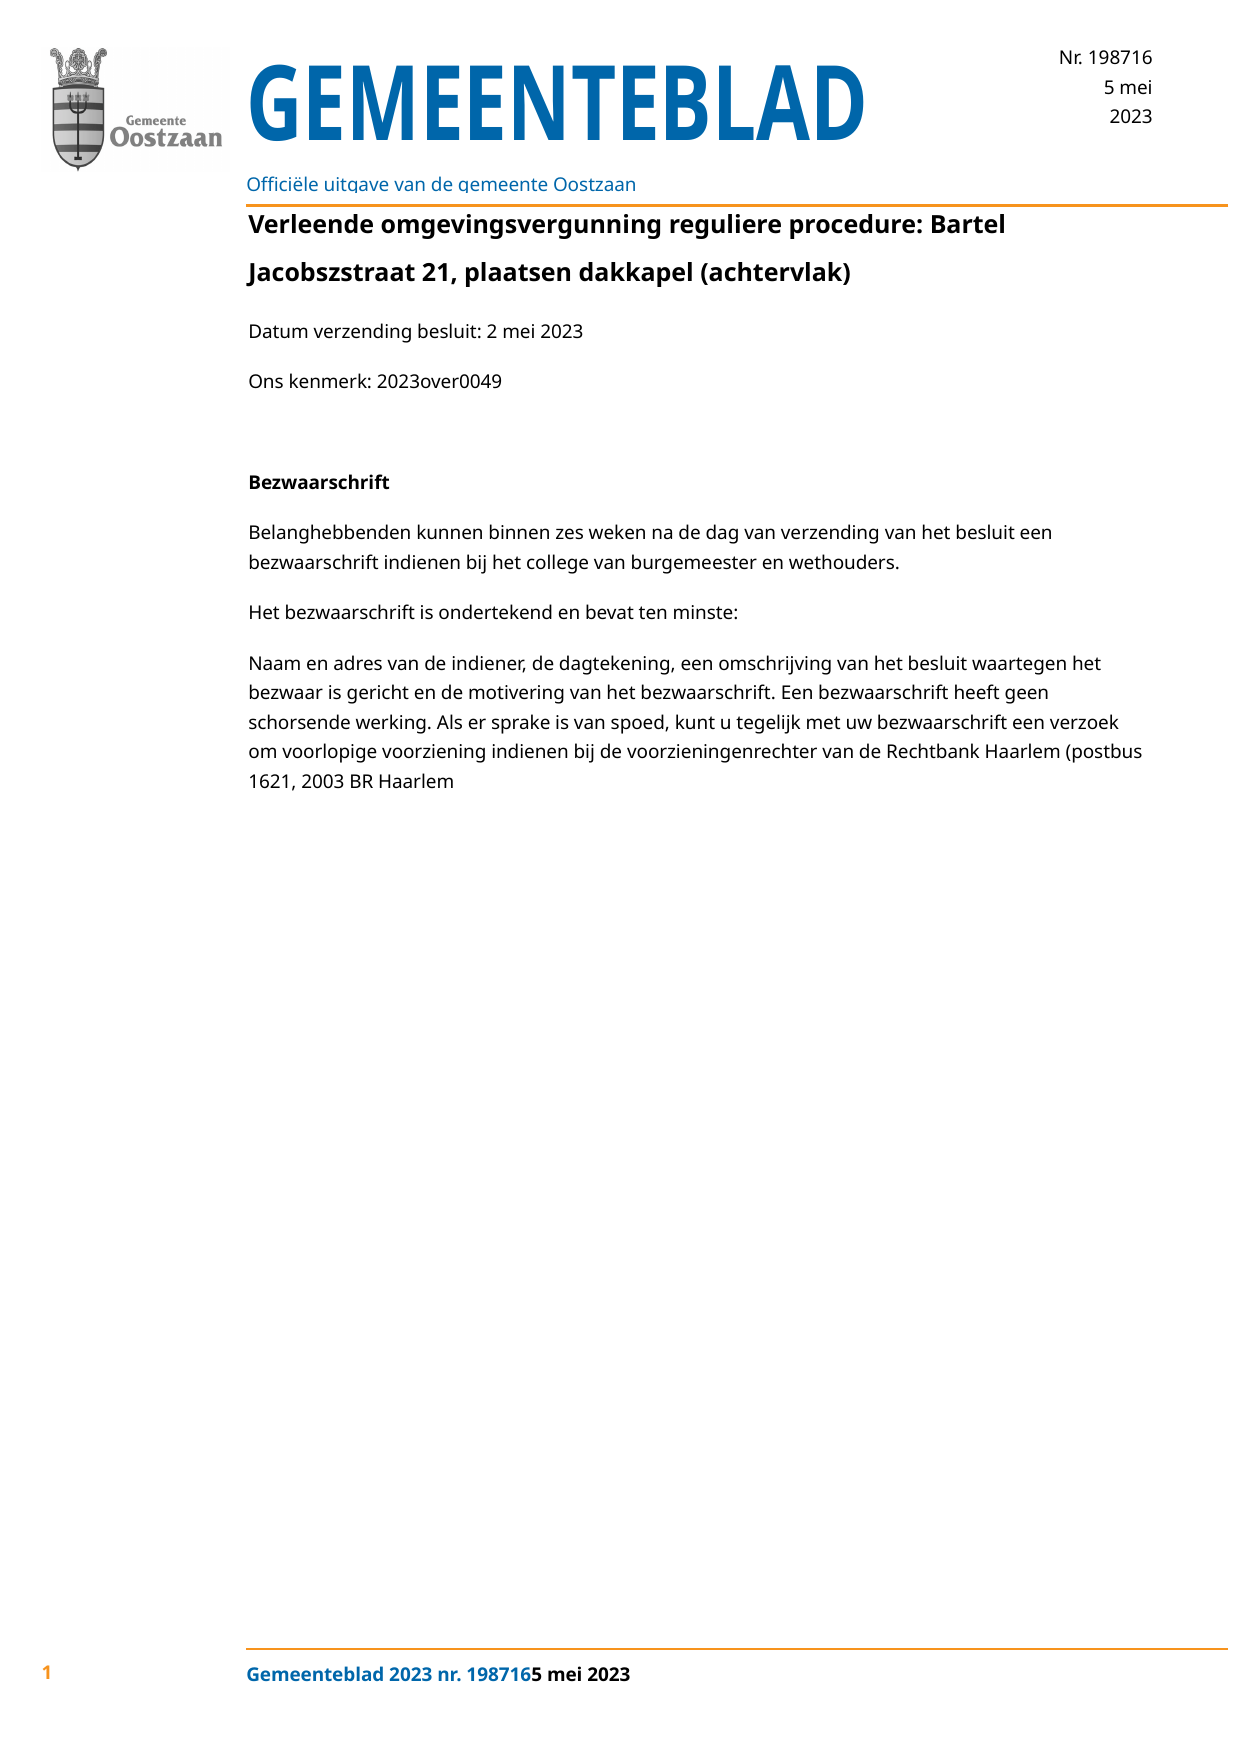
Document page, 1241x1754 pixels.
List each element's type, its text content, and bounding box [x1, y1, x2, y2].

text Het bezwaarschrift is ondertekend en bevat ten minste: [248, 599, 1152, 625]
text Belanghebbenden kunnen binnen zes weken na de dag van verzending van het besluit een bezwaarschrift indienen bij het college van burgemeester en wethouders. [248, 519, 1152, 575]
text Verleende omgevingsvergunning reguliere procedure: Bartel Jacobszstraat 21, plaatsen dakkapel (achtervlak) [248, 207, 1152, 288]
picture [41, 47, 231, 172]
text Datum verzending besluit: 2 mei 2023 [248, 318, 1152, 344]
text Ons kenmerk: 2023over0049 [248, 368, 1152, 394]
text Bezwaarschrift [248, 469, 1152, 495]
text Naam en adres van de indiener, de dagtekening, een omschrijving van het besluit waartegen het bezwaar is gericht en de motivering van het bezwaarschrift. Een bezwaarschrift heeft geen schorsende werking. Als er sprake is van spoed, kunt u tegelijk met uw bezwaarschrift een verzoek om voorlopige voorziening indienen bij de voorzieningenrechter van de Rechtbank Haarlem (postbus 1621, 2003 BR Haarlem [248, 650, 1152, 794]
